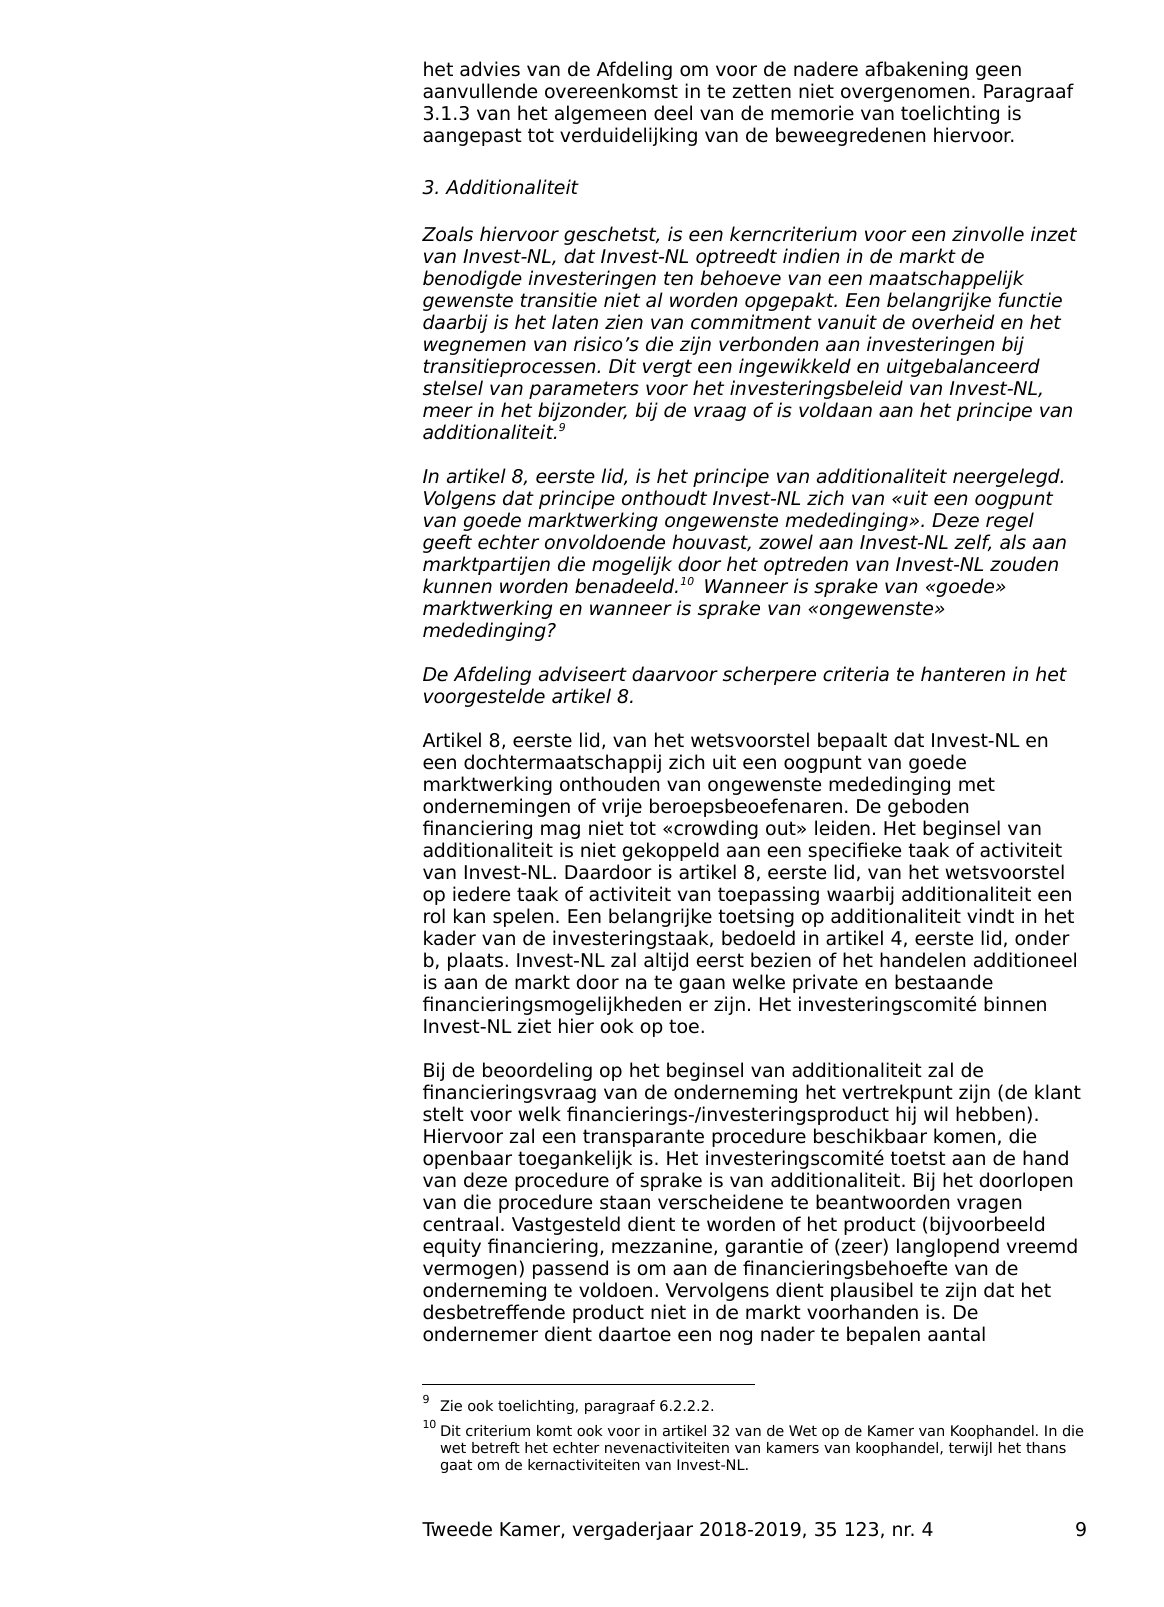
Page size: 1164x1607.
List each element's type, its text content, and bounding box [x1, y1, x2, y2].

text Zoals hiervoor geschetst, is een kerncriterium voor een zinvolle inzet van Invest-NL, dat Invest-NL optreedt indien in de markt de benodigde investeringen ten behoeve van een maatschappelijk gewenste transitie niet al worden opgepakt. Een belangrijke functie daarbij is het laten zien van commitment vanuit de overheid en het wegnemen van risico’s die zijn verbonden aan investeringen bij transitieprocessen. Dit vergt een ingewikkeld en uitgebalanceerd stelsel van parameters voor het investeringsbeleid van Invest-NL, meer in het bijzonder, bij de vraag of is voldaan aan het principe van additionaliteit. [422, 224, 1087, 444]
text Zie ook toelichting, paragraaf 6.2.2.2. [422, 1393, 1087, 1416]
text het advies van de Afdeling om voor de nadere afbakening geen aanvullende overeenkomst in te zetten niet overgenomen. Paragraaf 3.1.3 van het algemeen deel van de memorie van toelichting is aangepast tot verduidelijking van de beweegredenen hiervoor. [422, 59, 1087, 147]
text Bij de beoordeling op het beginsel van additionaliteit zal de financieringsvraag van de onderneming het vertrekpunt zijn (de klant stelt voor welk financierings-/investeringsproduct hij wil hebben). Hiervoor zal een transparante procedure beschikbaar komen, die openbaar toegankelijk is. Het investeringscomité toetst aan de hand van deze procedure of sprake is van additionaliteit. Bij het doorlopen van die procedure staan verscheidene te beantwoorden vragen centraal. Vastgesteld dient te worden of het product (bijvoorbeeld equity financiering, mezzanine, garantie of (zeer) langlopend vreemd vermogen) passend is om aan de financieringsbehoefte van de onderneming te voldoen. Vervolgens dient plausibel te zijn dat het desbetreffende product niet in de markt voorhanden is. De ondernemer dient daartoe een nog nader te bepalen aantal [422, 1060, 1087, 1346]
text De Afdeling adviseert daarvoor scherpere criteria te hanteren in het voorgestelde artikel 8. [422, 664, 1087, 708]
text Artikel 8, eerste lid, van het wetsvoorstel bepaalt dat Invest-NL en een dochtermaatschappij zich uit een oogpunt van goede marktwerking onthouden van ongewenste mededinging met ondernemingen of vrije beroepsbeoefenaren. De geboden financiering mag niet tot «crowding out» leiden. Het beginsel van additionaliteit is niet gekoppeld aan een specifieke taak of activiteit van Invest-NL. Daardoor is artikel 8, eerste lid, van het wetsvoorstel op iedere taak of activiteit van toepassing waarbij additionaliteit een rol kan spelen. Een belangrijke toetsing op additionaliteit vindt in het kader van de investeringstaak, bedoeld in artikel 4, eerste lid, onder b, plaats. Invest-NL zal altijd eerst bezien of het handelen additioneel is aan de markt door na te gaan welke private en bestaande financieringsmogelijkheden er zijn. Het investeringscomité binnen Invest-NL ziet hier ook op toe. [422, 730, 1087, 1038]
text Dit criterium komt ook voor in artikel 32 van de Wet op de Kamer van Koophandel. In die wet betreft het echter nevenactiviteiten van kamers van koophandel, terwijl het thans gaat om de kernactiviteiten van Invest-NL. [422, 1418, 1087, 1474]
subtitle 3. Additionaliteit [422, 177, 1087, 199]
text In artikel 8, eerste lid, is het principe van additionaliteit neergelegd. Volgens dat principe onthoudt Invest-NL zich van «uit een oogpunt van goede marktwerking ongewenste mededinging». Deze regel geeft echter onvoldoende houvast, zowel aan Invest-NL zelf, als aan marktpartijen die mogelijk door het optreden van Invest-NL zouden kunnen worden benadeeld. Wanneer is sprake van «goede» marktwerking en wanneer is sprake van «ongewenste» mededinging? [422, 466, 1087, 642]
